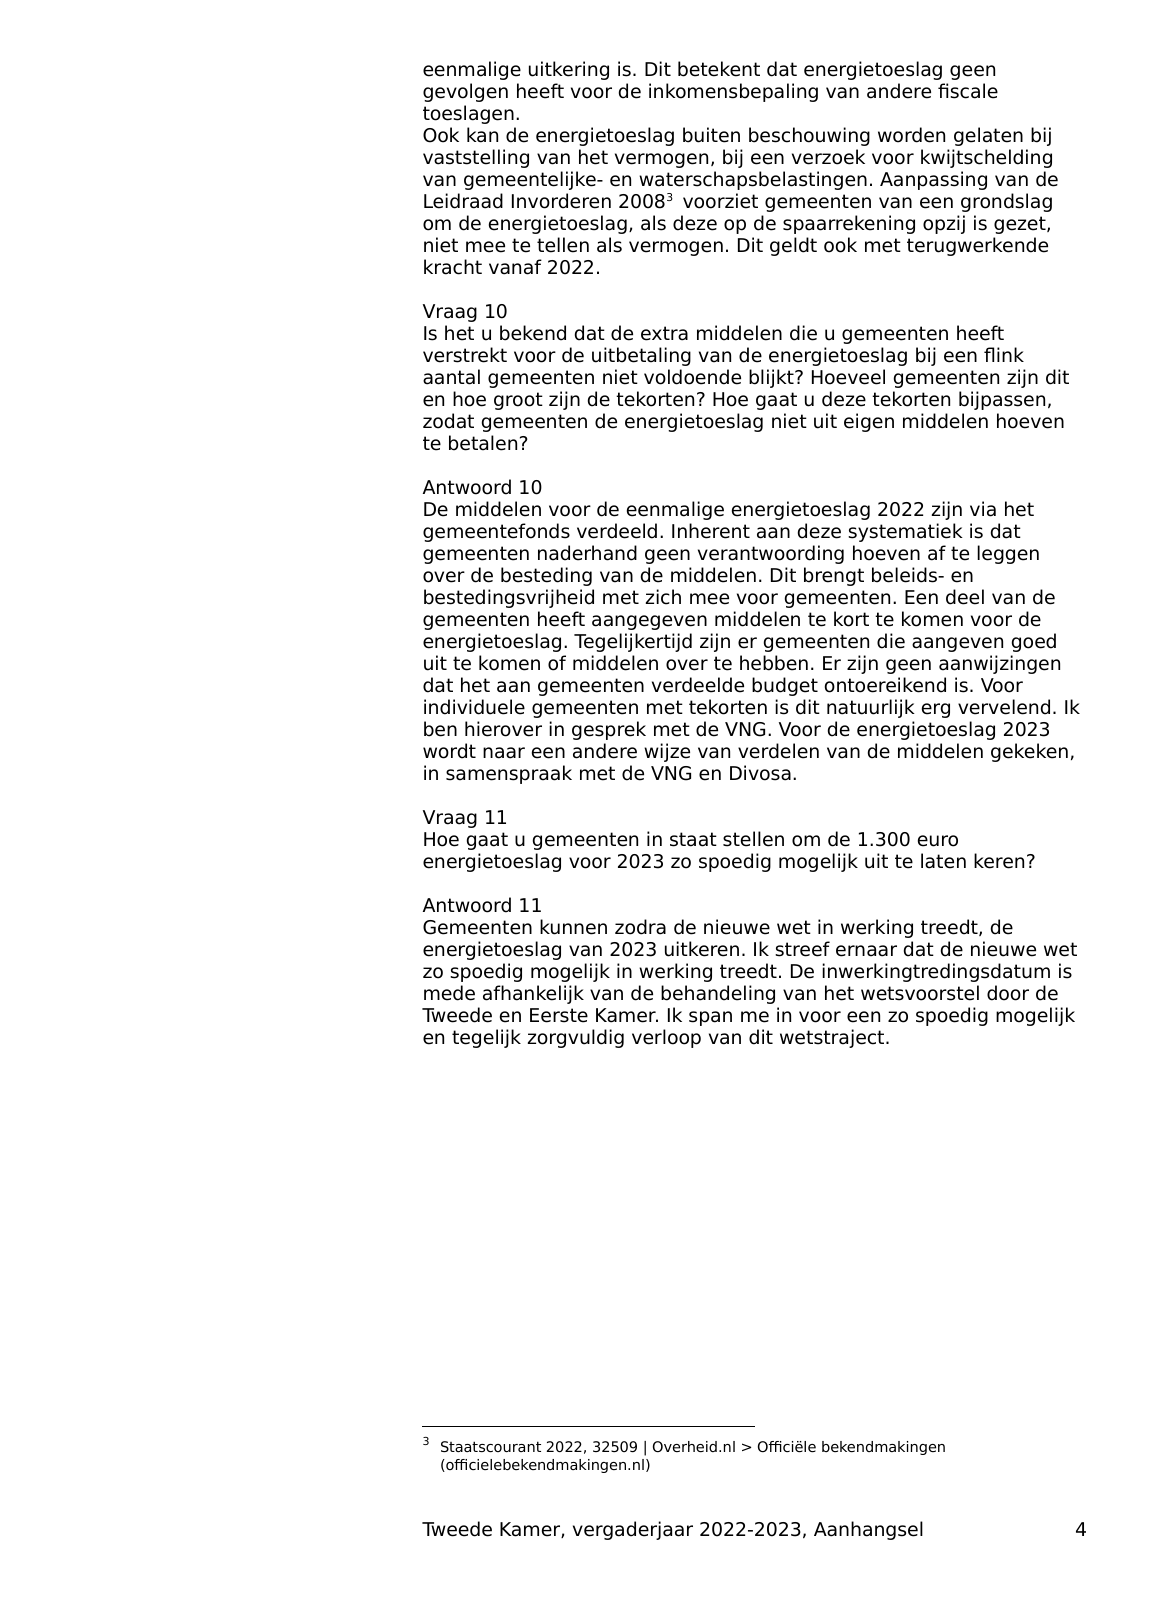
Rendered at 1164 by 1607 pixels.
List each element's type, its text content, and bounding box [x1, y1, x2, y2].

text Hoe gaat u gemeenten in staat stellen om de 1.300 euro energietoeslag voor 2023 zo spoedig mogelijk uit te laten keren? [422, 829, 1087, 873]
text Vraag 10 [422, 301, 1087, 323]
text Is het u bekend dat de extra middelen die u gemeenten heeft verstrekt voor de uitbetaling van de energietoeslag bij een flink aantal gemeenten niet voldoende blijkt? Hoeveel gemeenten zijn dit en hoe groot zijn de tekorten? Hoe gaat u deze tekorten bijpassen, zodat gemeenten de energietoeslag niet uit eigen middelen hoeven te betalen? [422, 323, 1087, 455]
text Antwoord 11 [422, 895, 1087, 917]
text Vraag 11 [422, 807, 1087, 829]
text Gemeenten kunnen zodra de nieuwe wet in werking treedt, de energietoeslag van 2023 uitkeren. Ik streef ernaar dat de nieuwe wet zo spoedig mogelijk in werking treedt. De inwerkingtredingsdatum is mede afhankelijk van de behandeling van het wetsvoorstel door de Tweede en Eerste Kamer. Ik span me in voor een zo spoedig mogelijk en tegelijk zorgvuldig verloop van dit wetstraject. [422, 917, 1087, 1049]
text Staatscourant 2022, 32509 | Overheid.nl > Officiële bekendmakingen (officielebekendmakingen.nl) [422, 1435, 1087, 1474]
text De middelen voor de eenmalige energietoeslag 2022 zijn via het gemeentefonds verdeeld. Inherent aan deze systematiek is dat gemeenten naderhand geen verantwoording hoeven af te leggen over de besteding van de middelen. Dit brengt beleids- en bestedingsvrijheid met zich mee voor gemeenten. Een deel van de gemeenten heeft aangegeven middelen te kort te komen voor de energietoeslag. Tegelijkertijd zijn er gemeenten die aangeven goed uit te komen of middelen over te hebben. Er zijn geen aanwijzingen dat het aan gemeenten verdeelde budget ontoereikend is. Voor individuele gemeenten met tekorten is dit natuurlijk erg vervelend. Ik ben hierover in gesprek met de VNG. Voor de energietoeslag 2023 wordt naar een andere wijze van verdelen van de middelen gekeken, in samenspraak met de VNG en Divosa. [422, 499, 1087, 785]
text Antwoord 10 [422, 477, 1087, 499]
text eenmalige uitkering is. Dit betekent dat energietoeslag geen gevolgen heeft voor de inkomensbepaling van andere fiscale toeslagen. [422, 59, 1087, 125]
text Ook kan de energietoeslag buiten beschouwing worden gelaten bij vaststelling van het vermogen, bij een verzoek voor kwijtschelding van gemeentelijke- en waterschapsbelastingen. Aanpassing van de Leidraad Invorderen 2008 voorziet gemeenten van een grondslag om de energietoeslag, als deze op de spaarrekening opzij is gezet, niet mee te tellen als vermogen. Dit geldt ook met terugwerkende kracht vanaf 2022. [422, 125, 1087, 279]
